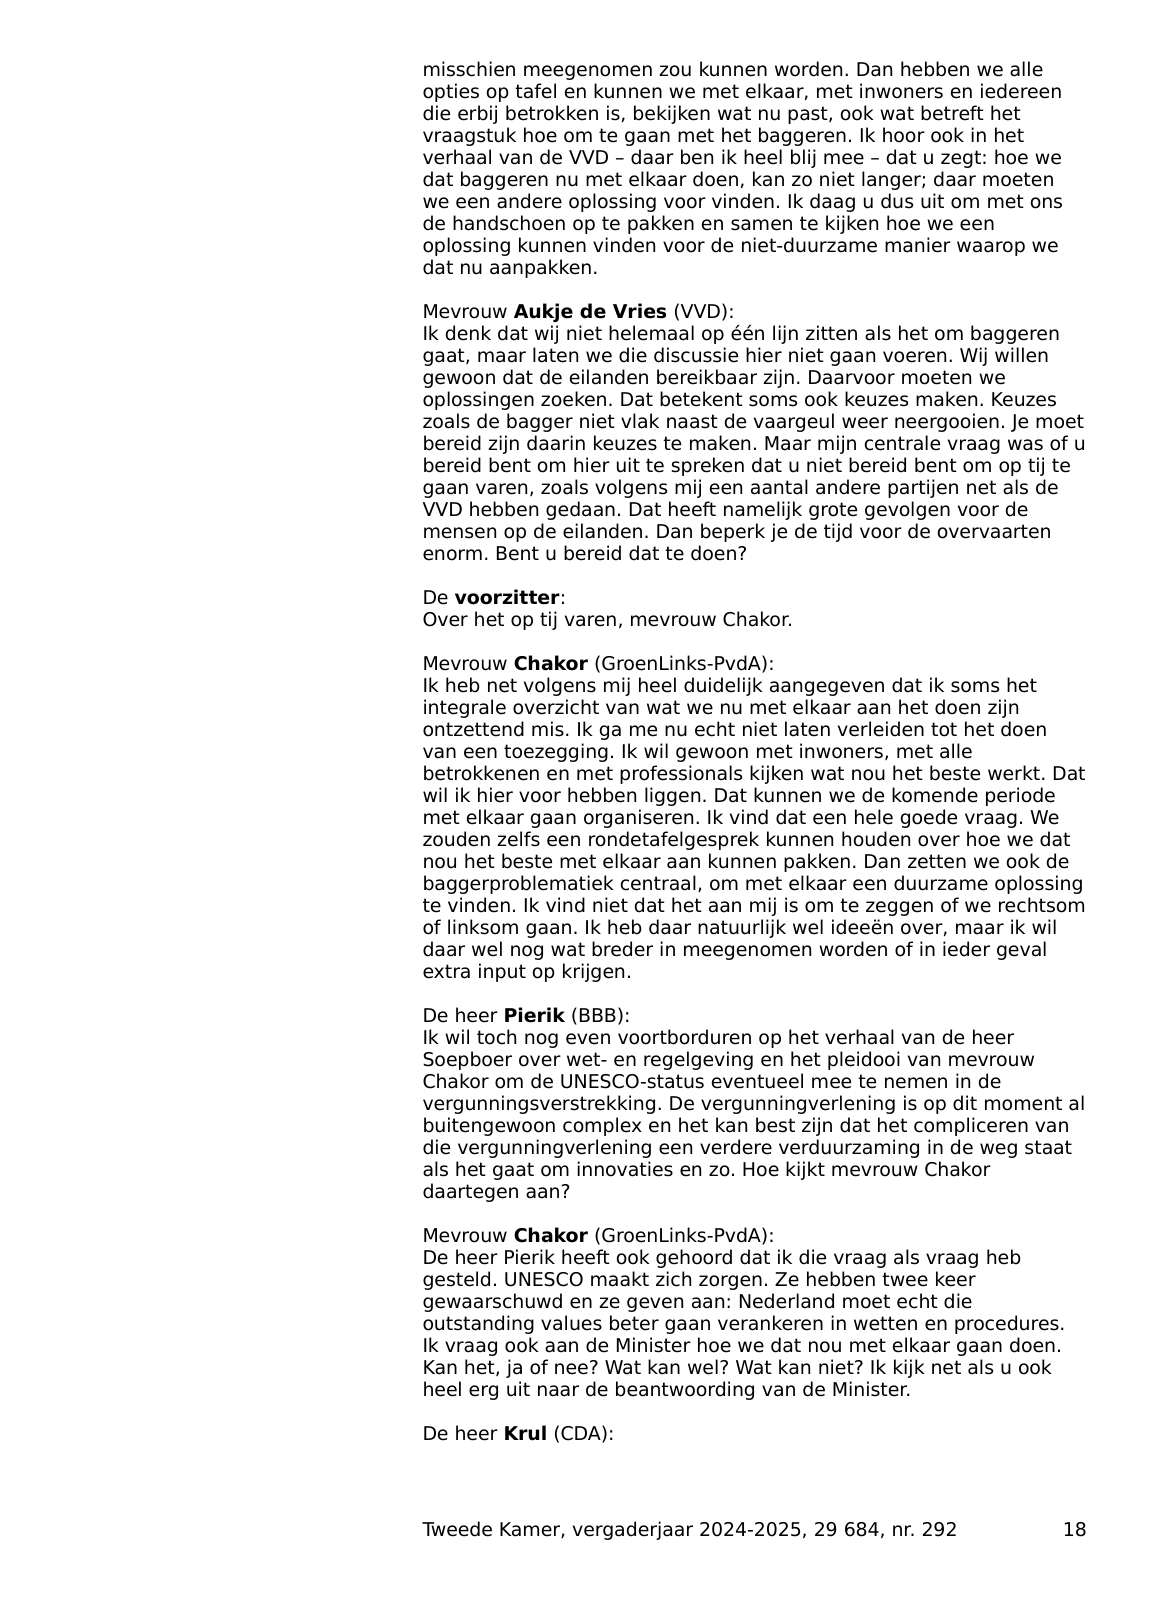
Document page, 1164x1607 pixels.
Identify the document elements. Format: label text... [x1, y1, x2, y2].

text De heer Pierik heeft ook gehoord dat ik die vraag als vraag heb gesteld. UNESCO maakt zich zorgen. Ze hebben twee keer gewaarschuwd en ze geven aan: Nederland moet echt die outstanding values beter gaan verankeren in wetten en procedures. Ik vraag ook aan de Minister hoe we dat nou met elkaar gaan doen. Kan het, ja of nee? Wat kan wel? Wat kan niet? Ik kijk net als u ook heel erg uit naar de beantwoording van de Minister. [422, 1247, 1087, 1401]
text Mevrouw Chakor (GroenLinks-PvdA): [422, 1225, 1087, 1247]
text misschien meegenomen zou kunnen worden. Dan hebben we alle opties op tafel en kunnen we met elkaar, met inwoners en iedereen die erbij betrokken is, bekijken wat nu past, ook wat betreft het vraagstuk hoe om te gaan met het baggeren. Ik hoor ook in het verhaal van de VVD – daar ben ik heel blij mee – dat u zegt: hoe we dat baggeren nu met elkaar doen, kan zo niet langer; daar moeten we een andere oplossing voor vinden. Ik daag u dus uit om met ons de handschoen op te pakken en samen te kijken hoe we een oplossing kunnen vinden voor de niet-duurzame manier waarop we dat nu aanpakken. [422, 59, 1087, 279]
text Mevrouw Chakor (GroenLinks-PvdA): [422, 653, 1087, 675]
text Mevrouw Aukje de Vries (VVD): [422, 301, 1087, 323]
text De heer Pierik (BBB): [422, 1005, 1087, 1027]
text Ik wil toch nog even voortborduren op het verhaal van de heer Soepboer over wet- en regelgeving en het pleidooi van mevrouw Chakor om de UNESCO-status eventueel mee te nemen in de vergunningsverstrekking. De vergunningverlening is op dit moment al buitengewoon complex en het kan best zijn dat het compliceren van die vergunningverlening een verdere verduurzaming in de weg staat als het gaat om innovaties en zo. Hoe kijkt mevrouw Chakor daartegen aan? [422, 1027, 1087, 1203]
text Over het op tij varen, mevrouw Chakor. [422, 609, 1087, 631]
text Ik heb net volgens mij heel duidelijk aangegeven dat ik soms het integrale overzicht van wat we nu met elkaar aan het doen zijn ontzettend mis. Ik ga me nu echt niet laten verleiden tot het doen van een toezegging. Ik wil gewoon met inwoners, met alle betrokkenen en met professionals kijken wat nou het beste werkt. Dat wil ik hier voor hebben liggen. Dat kunnen we de komende periode met elkaar gaan organiseren. Ik vind dat een hele goede vraag. We zouden zelfs een rondetafelgesprek kunnen houden over hoe we dat nou het beste met elkaar aan kunnen pakken. Dan zetten we ook de baggerproblematiek centraal, om met elkaar een duurzame oplossing te vinden. Ik vind niet dat het aan mij is om te zeggen of we rechtsom of linksom gaan. Ik heb daar natuurlijk wel ideeën over, maar ik wil daar wel nog wat breder in meegenomen worden of in ieder geval extra input op krijgen. [422, 675, 1087, 983]
text Ik denk dat wij niet helemaal op één lijn zitten als het om baggeren gaat, maar laten we die discussie hier niet gaan voeren. Wij willen gewoon dat de eilanden bereikbaar zijn. Daarvoor moeten we oplossingen zoeken. Dat betekent soms ook keuzes maken. Keuzes zoals de bagger niet vlak naast de vaargeul weer neergooien. Je moet bereid zijn daarin keuzes te maken. Maar mijn centrale vraag was of u bereid bent om hier uit te spreken dat u niet bereid bent om op tij te gaan varen, zoals volgens mij een aantal andere partijen net als de VVD hebben gedaan. Dat heeft namelijk grote gevolgen voor de mensen op de eilanden. Dan beperk je de tijd voor de overvaarten enorm. Bent u bereid dat te doen? [422, 323, 1087, 565]
text De heer Krul (CDA): [422, 1423, 1087, 1445]
text De voorzitter: [422, 587, 1087, 609]
